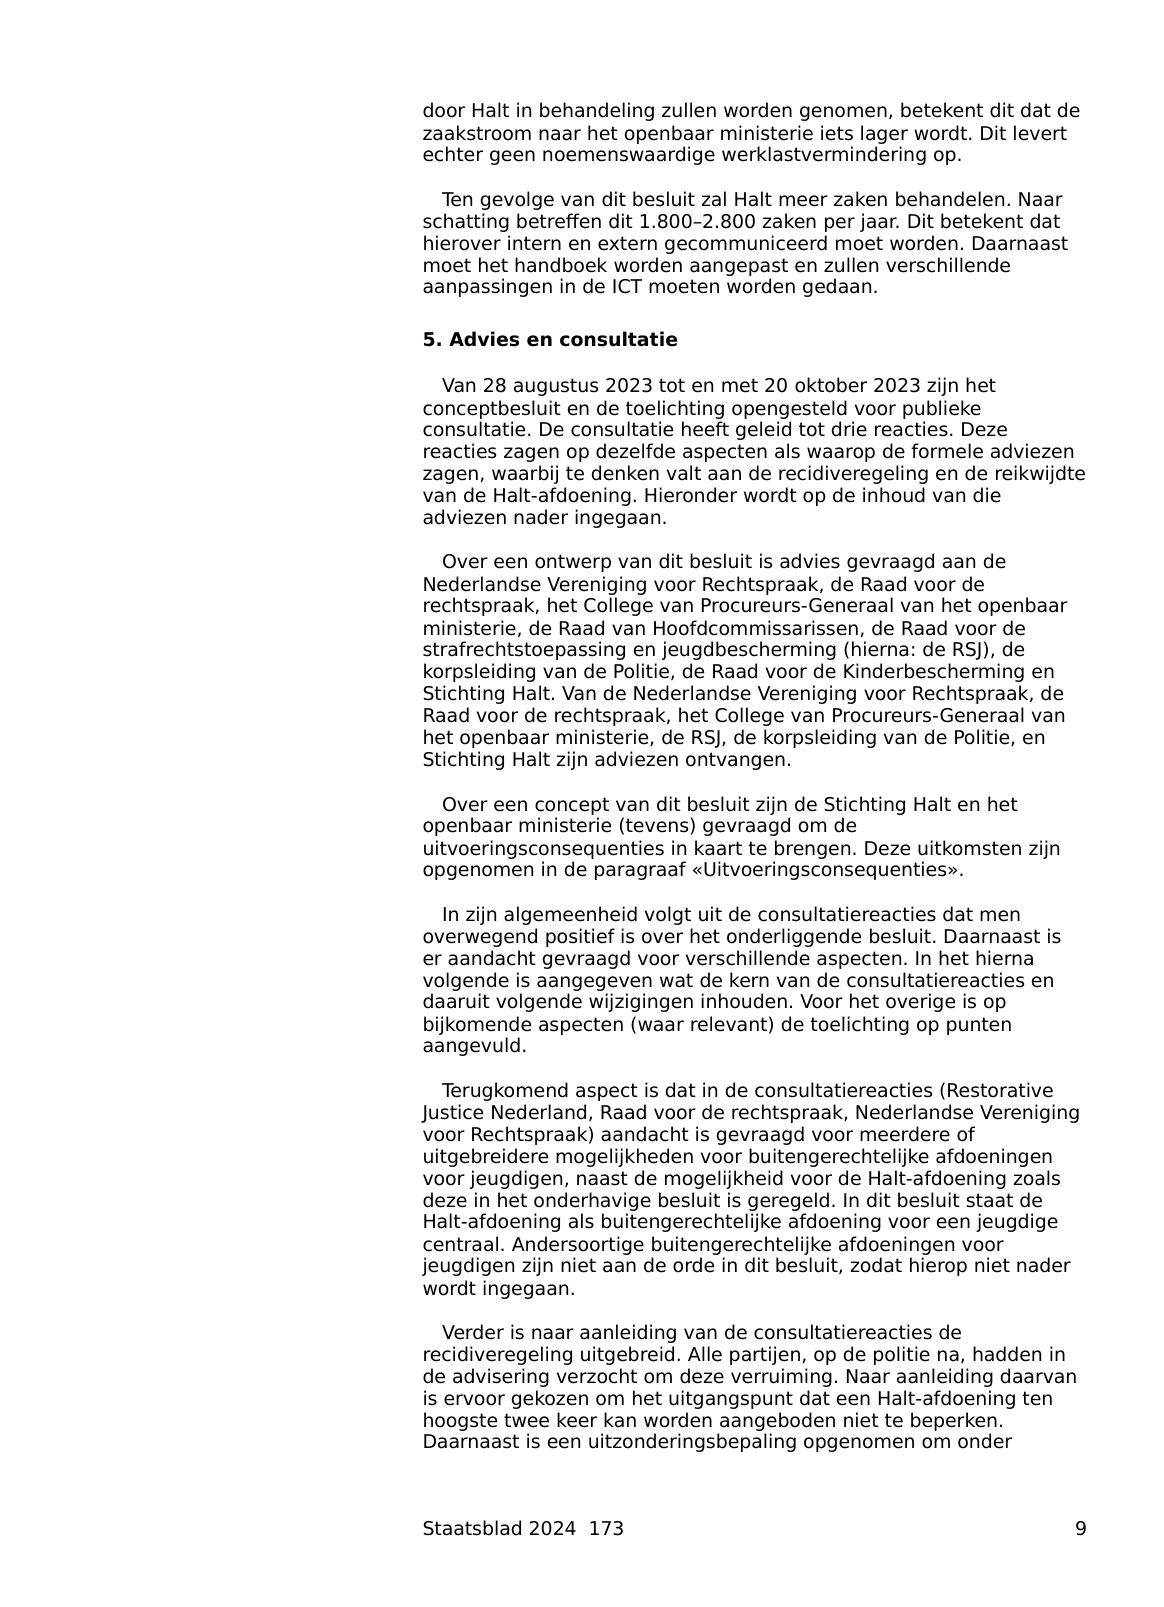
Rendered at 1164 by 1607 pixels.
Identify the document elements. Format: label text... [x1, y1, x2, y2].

text Van 28 augustus 2023 tot en met 20 oktober 2023 zijn het conceptbesluit en de toelichting opengesteld voor publieke consultatie. De consultatie heeft geleid tot drie reacties. Deze reacties zagen op dezelfde aspecten als waarop de formele adviezen zagen, waarbij te denken valt aan de recidiveregeling en de reikwijdte van de Halt-afdoening. Hieronder wordt op de inhoud van die adviezen nader ingegaan. [422, 375, 1087, 529]
text Verder is naar aanleiding van de consultatiereacties de recidiveregeling uitgebreid. Alle partijen, op de politie na, hadden in de advisering verzocht om deze verruiming. Naar aanleiding daarvan is ervoor gekozen om het uitgangspunt dat een Halt-afdoening ten hoogste twee keer kan worden aangeboden niet te beperken. Daarnaast is een uitzonderingsbepaling opgenomen om onder [422, 1322, 1087, 1453]
text door Halt in behandeling zullen worden genomen, betekent dit dat de zaakstroom naar het openbaar ministerie iets lager wordt. Dit levert echter geen noemenswaardige werklastvermindering op. [422, 100, 1087, 166]
text Ten gevolge van dit besluit zal Halt meer zaken behandelen. Naar schatting betreffen dit 1.800–2.800 zaken per jaar. Dit betekent dat hierover intern en extern gecommuniceerd moet worden. Daarnaast moet het handboek worden aangepast en zullen verschillende aanpassingen in de ICT moeten worden gedaan. [422, 188, 1087, 298]
text Over een concept van dit besluit zijn de Stichting Halt en het openbaar ministerie (tevens) gevraagd om de uitvoeringsconsequenties in kaart te brengen. Deze uitkomsten zijn opgenomen in de paragraaf «Uitvoeringsconsequenties». [422, 793, 1087, 881]
subtitle 5. Advies en consultatie [422, 328, 1087, 350]
text Over een ontwerp van dit besluit is advies gevraagd aan de Nederlandse Vereniging voor Rechtspraak, de Raad voor de rechtspraak, het College van Procureurs-Generaal van het openbaar ministerie, de Raad van Hoofdcommissarissen, de Raad voor de strafrechtstoepassing en jeugdbescherming (hierna: de RSJ), de korpsleiding van de Politie, de Raad voor de Kinderbescherming en Stichting Halt. Van de Nederlandse Vereniging voor Rechtspraak, de Raad voor de rechtspraak, het College van Procureurs-Generaal van het openbaar ministerie, de RSJ, de korpsleiding van de Politie, en Stichting Halt zijn adviezen ontvangen. [422, 551, 1087, 771]
text Terugkomend aspect is dat in de consultatiereacties (Restorative Justice Nederland, Raad voor de rechtspraak, Nederlandse Vereniging voor Rechtspraak) aandacht is gevraagd voor meerdere of uitgebreidere mogelijkheden voor buitengerechtelijke afdoeningen voor jeugdigen, naast de mogelijkheid voor de Halt-afdoening zoals deze in het onderhavige besluit is geregeld. In dit besluit staat de Halt-afdoening als buitengerechtelijke afdoening voor een jeugdige centraal. Andersoortige buitengerechtelijke afdoeningen voor jeugdigen zijn niet aan de orde in dit besluit, zodat hierop niet nader wordt ingegaan. [422, 1079, 1087, 1299]
text In zijn algemeenheid volgt uit de consultatiereacties dat men overwegend positief is over het onderliggende besluit. Daarnaast is er aandacht gevraagd voor verschillende aspecten. In het hierna volgende is aangegeven wat de kern van de consultatiereacties en daaruit volgende wijzigingen inhouden. Voor het overige is op bijkomende aspecten (waar relevant) de toelichting op punten aangevuld. [422, 903, 1087, 1057]
